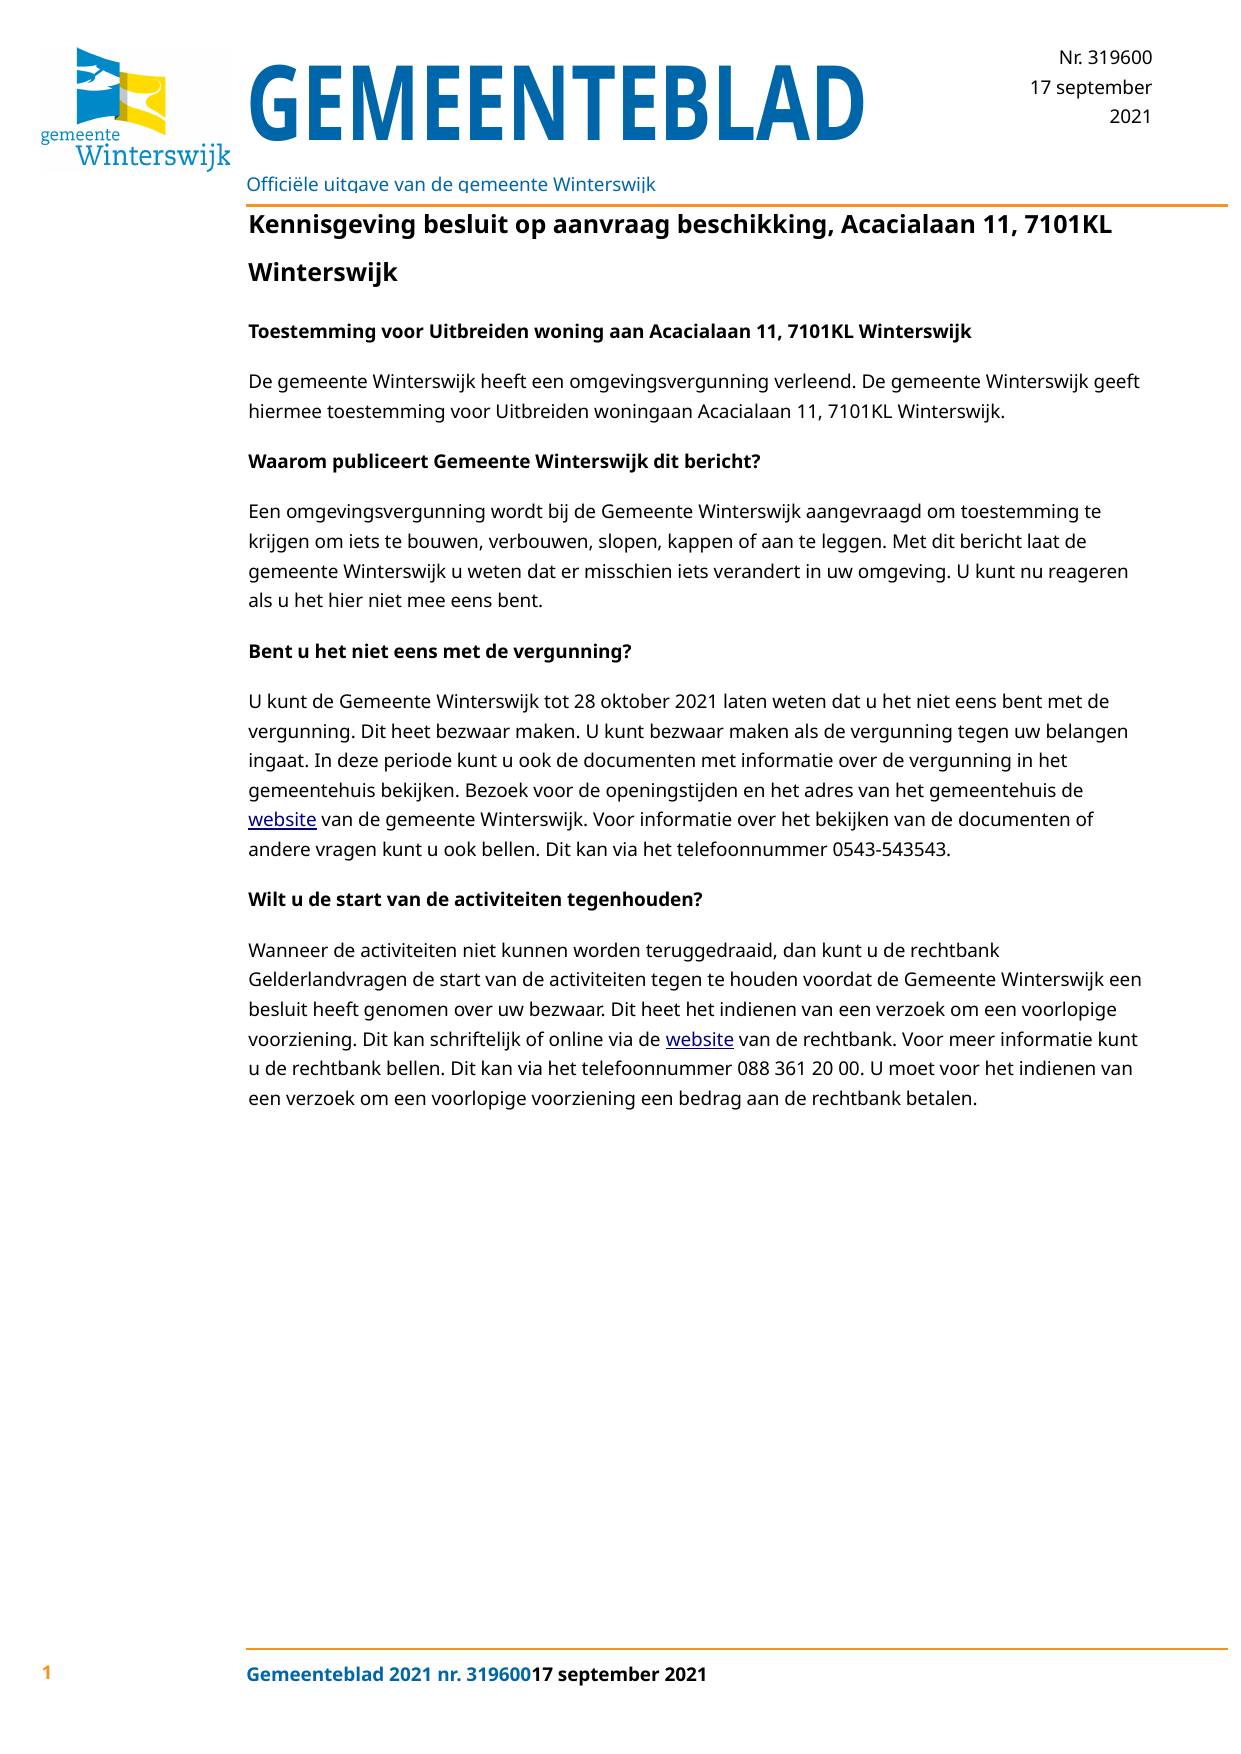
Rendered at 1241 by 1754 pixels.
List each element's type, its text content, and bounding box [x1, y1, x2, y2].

text Wilt u de start van de activiteiten tegenhouden? [248, 887, 1152, 912]
text Bent u het niet eens met de vergunning? [248, 638, 1152, 664]
picture [41, 47, 231, 172]
text Kennisgeving besluit op aanvraag beschikking, Acacialaan 11, 7101KL Winterswijk [248, 207, 1152, 288]
text Waarom publiceert Gemeente Winterswijk dit bericht? [248, 448, 1152, 474]
text Een omgevingsvergunning wordt bij de Gemeente Winterswijk aangevraagd om toestemming te krijgen om iets te bouwen, verbouwen, slopen, kappen of aan te leggen. Met dit bericht laat de gemeente Winterswijk u weten dat er misschien iets verandert in uw omgeving. U kunt nu reageren als u het hier niet mee eens bent. [248, 499, 1152, 613]
text Toestemming voor Uitbreiden woning aan Acacialaan 11, 7101KL Winterswijk [248, 318, 1152, 344]
text De gemeente Winterswijk heeft een omgevingsvergunning verleend. De gemeente Winterswijk geeft hiermee toestemming voor Uitbreiden woningaan Acacialaan 11, 7101KL Winterswijk. [248, 368, 1152, 424]
text U kunt de Gemeente Winterswijk tot 28 oktober 2021 laten weten dat u het niet eens bent met de vergunning. Dit heet bezwaar maken. U kunt bezwaar maken als de vergunning tegen uw belangen ingaat. In deze periode kunt u ook de documenten met informatie over de vergunning in het gemeentehuis bekijken. Bezoek voor de openingstijden en het adres van het gemeentehuis de website van de gemeente Winterswijk. Voor informatie over het bekijken van de documenten of andere vragen kunt u ook bellen. Dit kan via het telefoonnummer 0543-543543. [248, 688, 1152, 862]
text Wanneer de activiteiten niet kunnen worden teruggedraaid, dan kunt u de rechtbank Gelderlandvragen de start van de activiteiten tegen te houden voordat de Gemeente Winterswijk een besluit heeft genomen over uw bezwaar. Dit heet het indienen van een verzoek om een voorlopige voorziening. Dit kan schriftelijk of online via de website van de rechtbank. Voor meer informatie kunt u de rechtbank bellen. Dit kan via het telefoonnummer 088 361 20 00. U moet voor het indienen van een verzoek om een voorlopige voorziening een bedrag aan de rechtbank betalen. [248, 937, 1152, 1111]
picture [225, 153, 231, 162]
